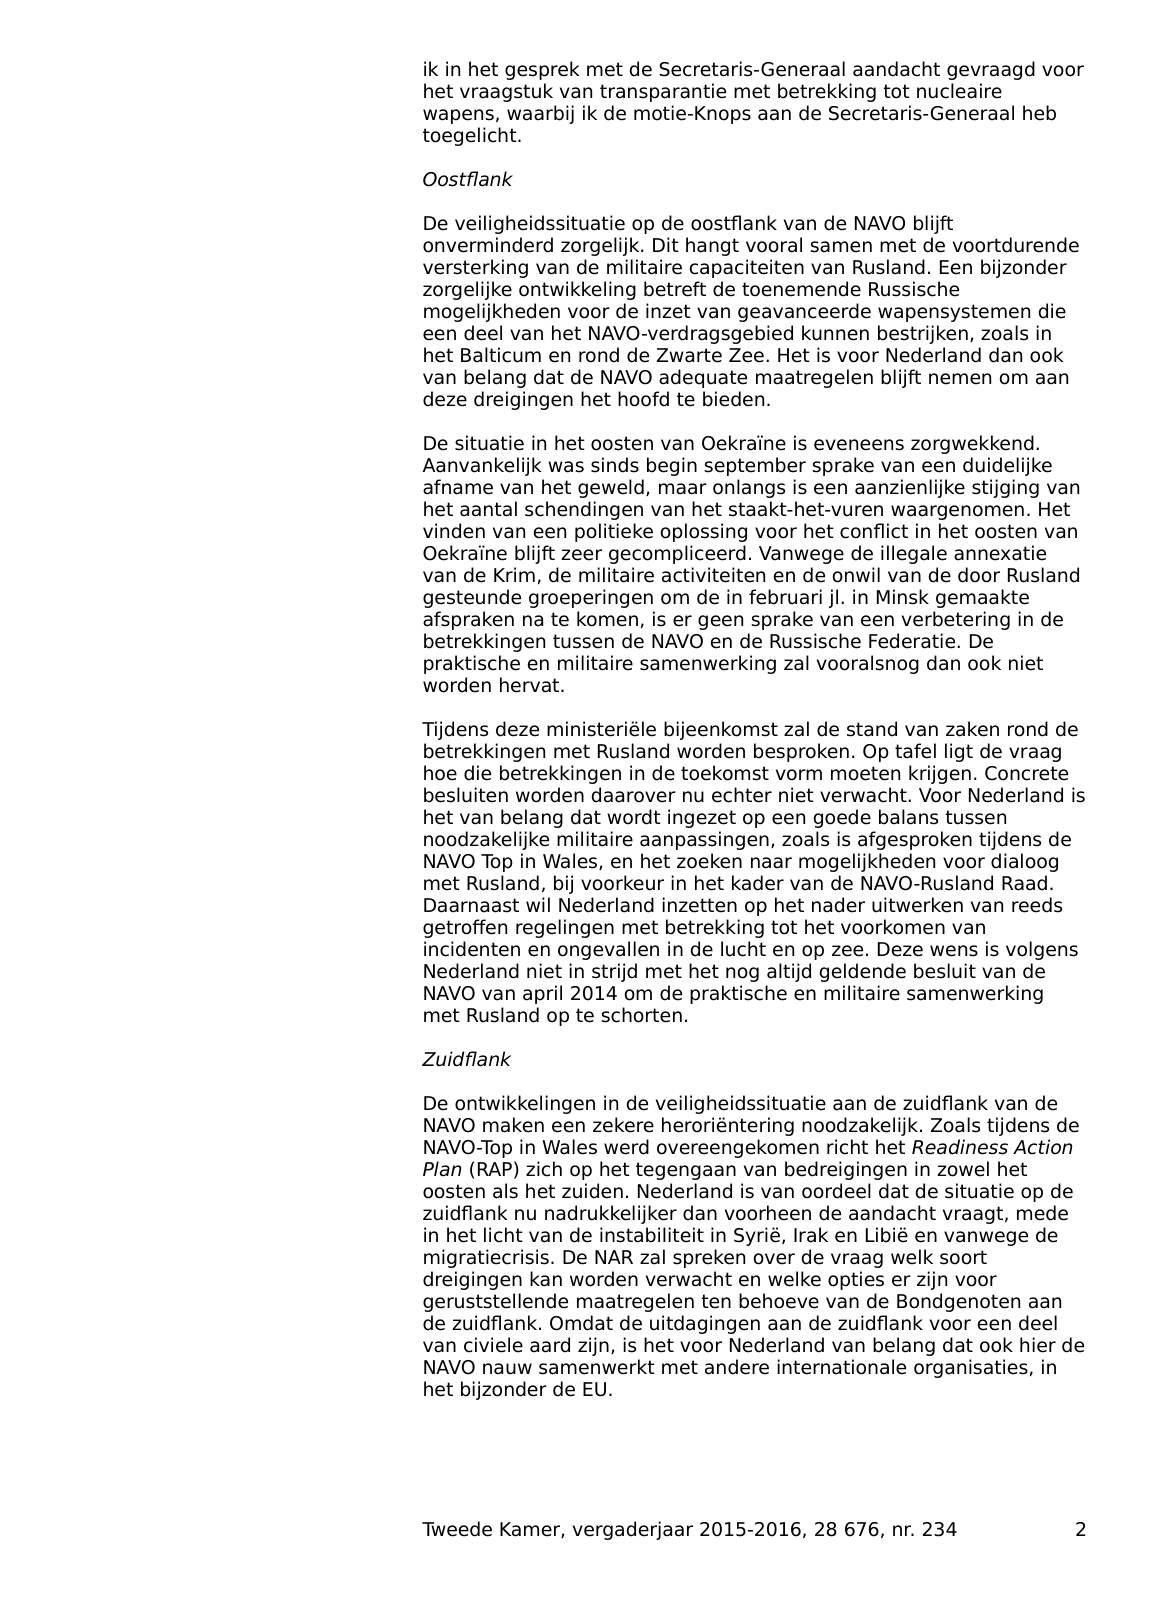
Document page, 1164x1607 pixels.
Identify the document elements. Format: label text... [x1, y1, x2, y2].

text Tijdens deze ministeriële bijeenkomst zal de stand van zaken rond de betrekkingen met Rusland worden besproken. Op tafel ligt de vraag hoe die betrekkingen in de toekomst vorm moeten krijgen. Concrete besluiten worden daarover nu echter niet verwacht. Voor Nederland is het van belang dat wordt ingezet op een goede balans tussen noodzakelijke militaire aanpassingen, zoals is afgesproken tijdens de NAVO Top in Wales, en het zoeken naar mogelijkheden voor dialoog met Rusland, bij voorkeur in het kader van de NAVO-Rusland Raad. Daarnaast wil Nederland inzetten op het nader uitwerken van reeds getroffen regelingen met betrekking tot het voorkomen van incidenten en ongevallen in de lucht en op zee. Deze wens is volgens Nederland niet in strijd met het nog altijd geldende besluit van de NAVO van april 2014 om de praktische en militaire samenwerking met Rusland op te schorten. [422, 719, 1087, 1027]
text De veiligheidssituatie op de oostflank van de NAVO blijft onverminderd zorgelijk. Dit hangt vooral samen met de voortdurende versterking van de militaire capaciteiten van Rusland. Een bijzonder zorgelijke ontwikkeling betreft de toenemende Russische mogelijkheden voor de inzet van geavanceerde wapensystemen die een deel van het NAVO-verdragsgebied kunnen bestrijken, zoals in het Balticum en rond de Zwarte Zee. Het is voor Nederland dan ook van belang dat de NAVO adequate maatregelen blijft nemen om aan deze dreigingen het hoofd te bieden. [422, 213, 1087, 411]
text De situatie in het oosten van Oekraïne is eveneens zorgwekkend. Aanvankelijk was sinds begin september sprake van een duidelijke afname van het geweld, maar onlangs is een aanzienlijke stijging van het aantal schendingen van het staakt-het-vuren waargenomen. Het vinden van een politieke oplossing voor het conflict in het oosten van Oekraïne blijft zeer gecompliceerd. Vanwege de illegale annexatie van de Krim, de militaire activiteiten en de onwil van de door Rusland gesteunde groeperingen om de in februari jl. in Minsk gemaakte afspraken na te komen, is er geen sprake van een verbetering in de betrekkingen tussen de NAVO en de Russische Federatie. De praktische en militaire samenwerking zal vooralsnog dan ook niet worden hervat. [422, 433, 1087, 697]
text ik in het gesprek met de Secretaris-Generaal aandacht gevraagd voor het vraagstuk van transparantie met betrekking tot nucleaire wapens, waarbij ik de motie-Knops aan de Secretaris-Generaal heb toegelicht. [422, 59, 1087, 147]
text De ontwikkelingen in de veiligheidssituatie aan de zuidflank van de NAVO maken een zekere heroriëntering noodzakelijk. Zoals tijdens de NAVO-Top in Wales werd overeengekomen richt het Readiness Action Plan (RAP) zich op het tegengaan van bedreigingen in zowel het oosten als het zuiden. Nederland is van oordeel dat de situatie op de zuidflank nu nadrukkelijker dan voorheen de aandacht vraagt, mede in het licht van de instabiliteit in Syrië, Irak en Libië en vanwege de migratiecrisis. De NAR zal spreken over de vraag welk soort dreigingen kan worden verwacht en welke opties er zijn voor geruststellende maatregelen ten behoeve van de Bondgenoten aan de zuidflank. Omdat de uitdagingen aan de zuidflank voor een deel van civiele aard zijn, is het voor Nederland van belang dat ook hier de NAVO nauw samenwerkt met andere internationale organisaties, in het bijzonder de EU. [422, 1093, 1087, 1401]
subtitle Zuidflank [422, 1049, 1087, 1071]
subtitle Oostflank [422, 169, 1087, 191]
